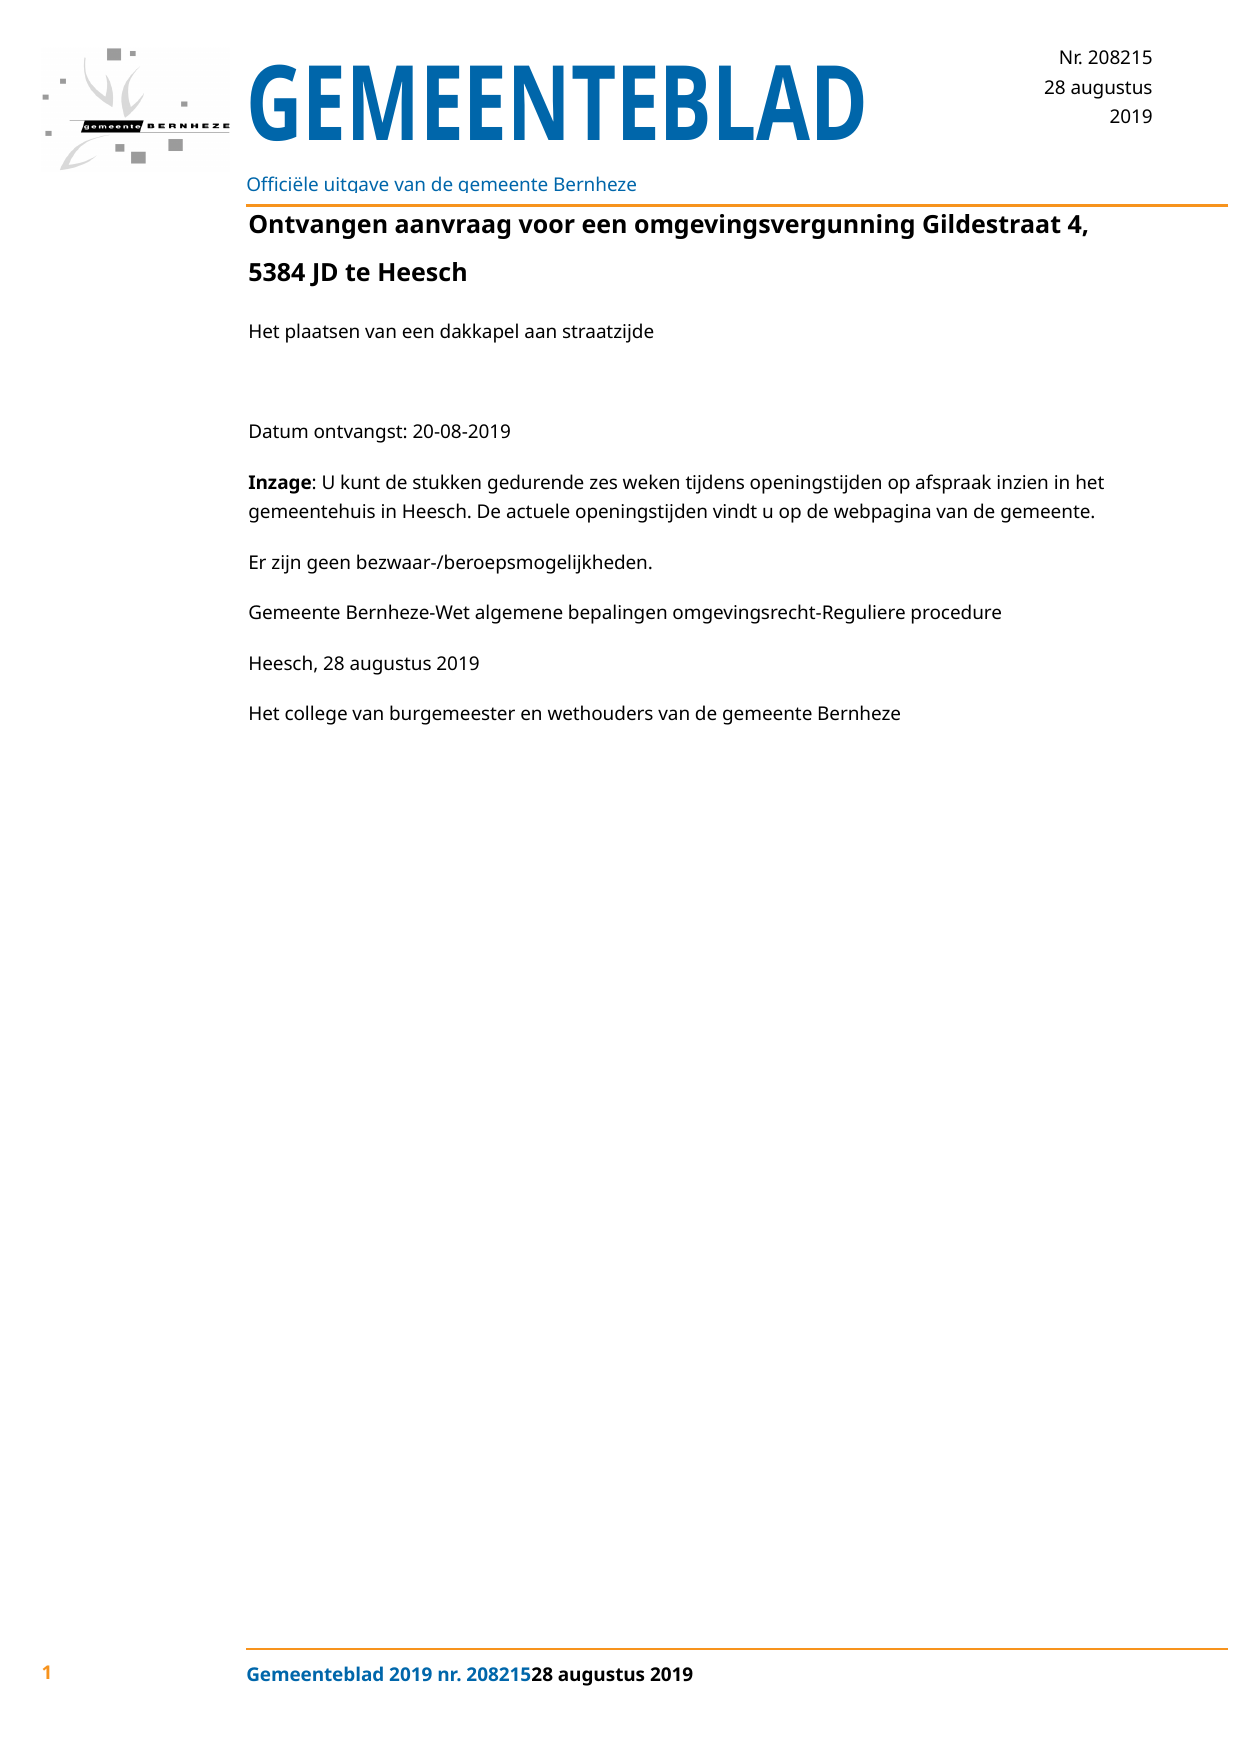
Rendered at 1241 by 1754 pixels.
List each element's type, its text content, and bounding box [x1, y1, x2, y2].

text Het plaatsen van een dakkapel aan straatzijde [248, 318, 1152, 344]
text Het college van burgemeester en wethouders van de gemeente Bernheze [248, 700, 1152, 726]
text Er zijn geen bezwaar-/beroepsmogelijkheden. [248, 549, 1152, 575]
text Heesch, 28 augustus 2019 [248, 650, 1152, 676]
text Inzage: U kunt de stukken gedurende zes weken tijdens openingstijden op afspraak inzien in het gemeentehuis in Heesch. De actuele openingstijden vindt u op de webpagina van de gemeente. [248, 469, 1152, 524]
text Ontvangen aanvraag voor een omgevingsvergunning Gildestraat 4, 5384 JD te Heesch [248, 207, 1152, 288]
text Gemeente Bernheze-Wet algemene bepalingen omgevingsrecht-Reguliere procedure [248, 599, 1152, 625]
picture [41, 47, 231, 172]
text Datum ontvangst: 20-08-2019 [248, 419, 1152, 444]
